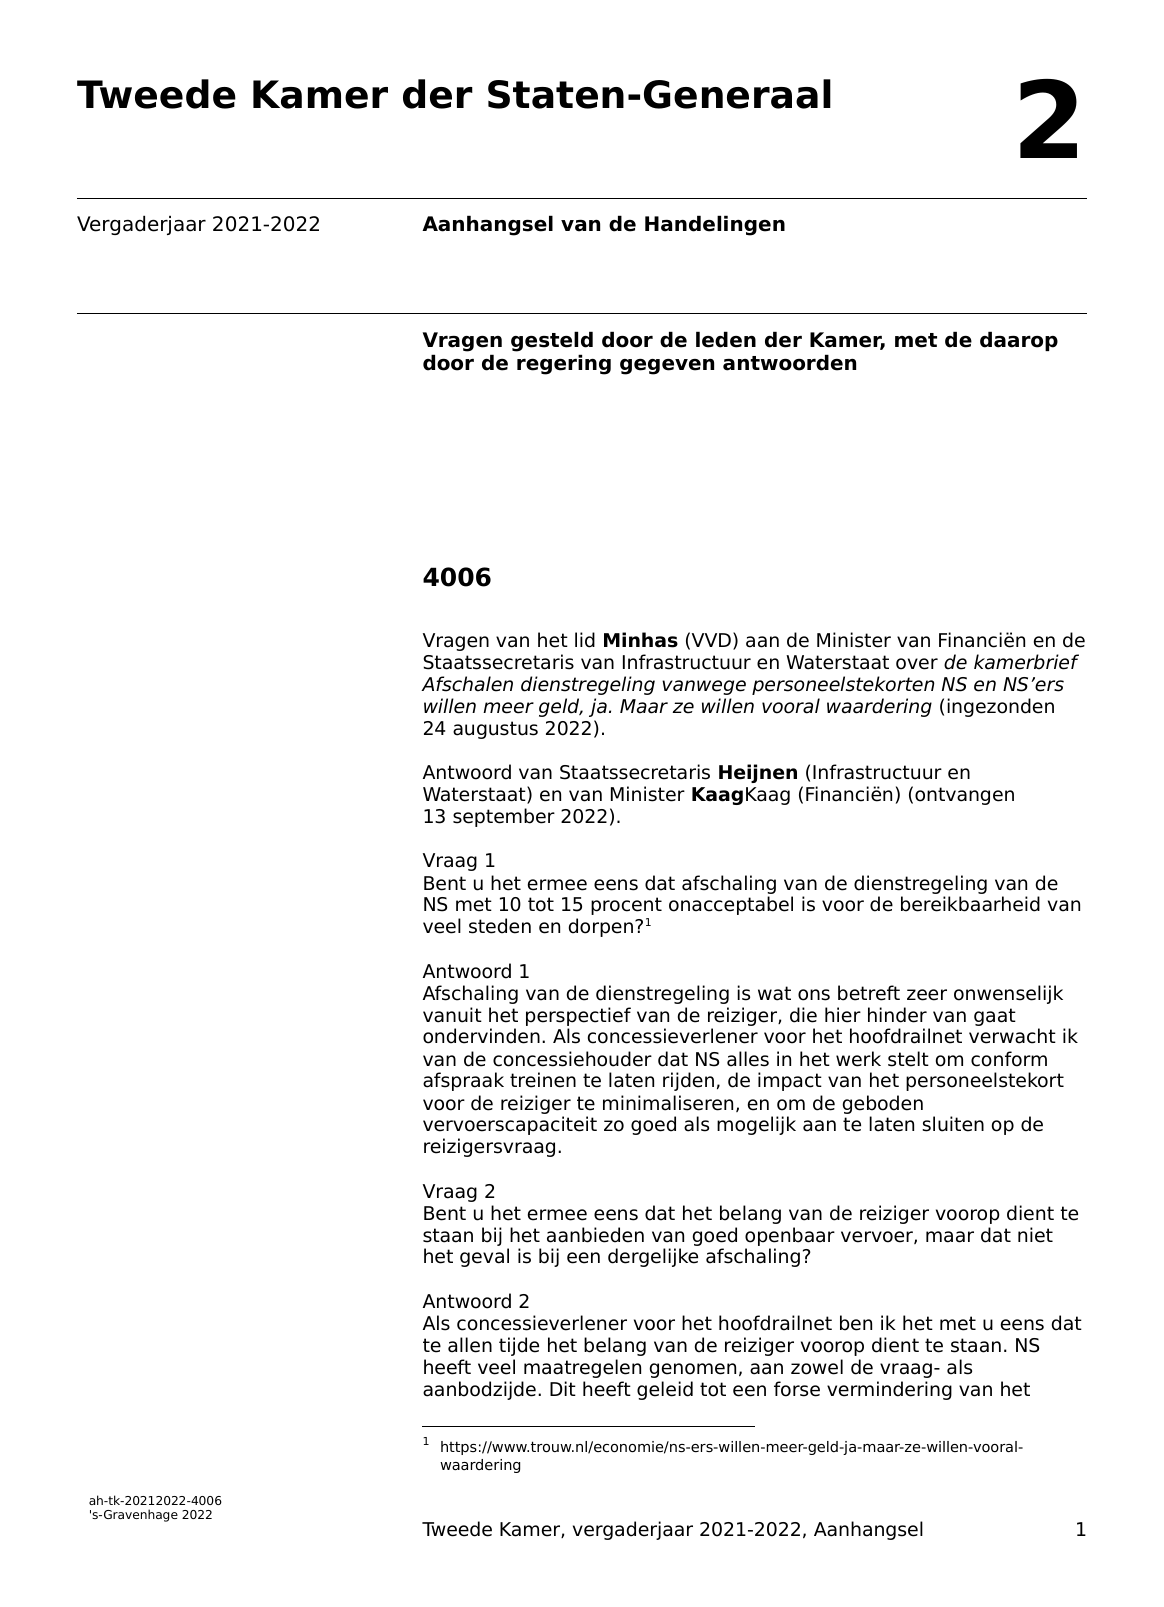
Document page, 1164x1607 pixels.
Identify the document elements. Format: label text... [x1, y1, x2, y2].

text Antwoord 2 [422, 1291, 1087, 1313]
table_cell [77, 314, 422, 375]
table_header 2 [886, 59, 1087, 198]
text 's-Gravenhage 2022 [88, 1508, 323, 1522]
text Vraag 2 [422, 1181, 1087, 1202]
table_cell Aanhangsel van de Handelingen [422, 199, 1087, 313]
text ah-tk-20212022-4006 [88, 1494, 323, 1508]
text Antwoord van Staatssecretaris Heijnen (Infrastructuur en Waterstaat) en van Minister KaagKaag (Financiën) (ontvangen 13 september 2022). [422, 762, 1087, 828]
text Als concessieverlener voor het hoofdrailnet ben ik het met u eens dat te allen tijde het belang van de reiziger voorop dient te staan. NS heeft veel maatregelen genomen, aan zowel de vraag- als aanbodzijde. Dit heeft geleid tot een forse vermindering van het [422, 1313, 1087, 1401]
text Vraag 1 [422, 850, 1087, 872]
text Vragen van het lid Minhas (VVD) aan de Minister van Financiën en de Staatssecretaris van Infrastructuur en Waterstaat over de kamerbrief Afschalen dienstregeling vanwege personeelstekorten NS en NS’ers willen meer geld, ja. Maar ze willen vooral waardering (ingezonden 24 augustus 2022). [422, 630, 1087, 740]
text https://www.trouw.nl/economie/ns-ers-willen-meer-geld-ja-maar-ze-willen-vooral-waardering [422, 1435, 1087, 1474]
table_header Tweede Kamer der Staten-Generaal [77, 59, 886, 198]
text Bent u het ermee eens dat het belang van de reiziger voorop dient te staan bij het aanbieden van goed openbaar vervoer, maar dat niet het geval is bij een dergelijke afschaling? [422, 1202, 1087, 1268]
text Bent u het ermee eens dat afschaling van de dienstregeling van de NS met 10 tot 15 procent onacceptabel is voor de bereikbaarheid van veel steden en dorpen? [422, 872, 1087, 938]
text 4006 [422, 563, 1087, 592]
table_cell Vragen gesteld door de leden der Kamer, met de daarop door de regering gegeven antwoorden [422, 314, 1087, 375]
text Afschaling van de dienstregeling is wat ons betreft zeer onwenselijk vanuit het perspectief van de reiziger, die hier hinder van gaat ondervinden. Als concessieverlener voor het hoofdrailnet verwacht ik van de concessiehouder dat NS alles in het werk stelt om conform afspraak treinen te laten rijden, de impact van het personeelstekort voor de reiziger te minimaliseren, en om de geboden vervoerscapaciteit zo goed als mogelijk aan te laten sluiten op de reizigersvraag. [422, 982, 1087, 1158]
text Antwoord 1 [422, 961, 1087, 982]
table_cell Vergaderjaar 2021-2022 [77, 199, 422, 313]
